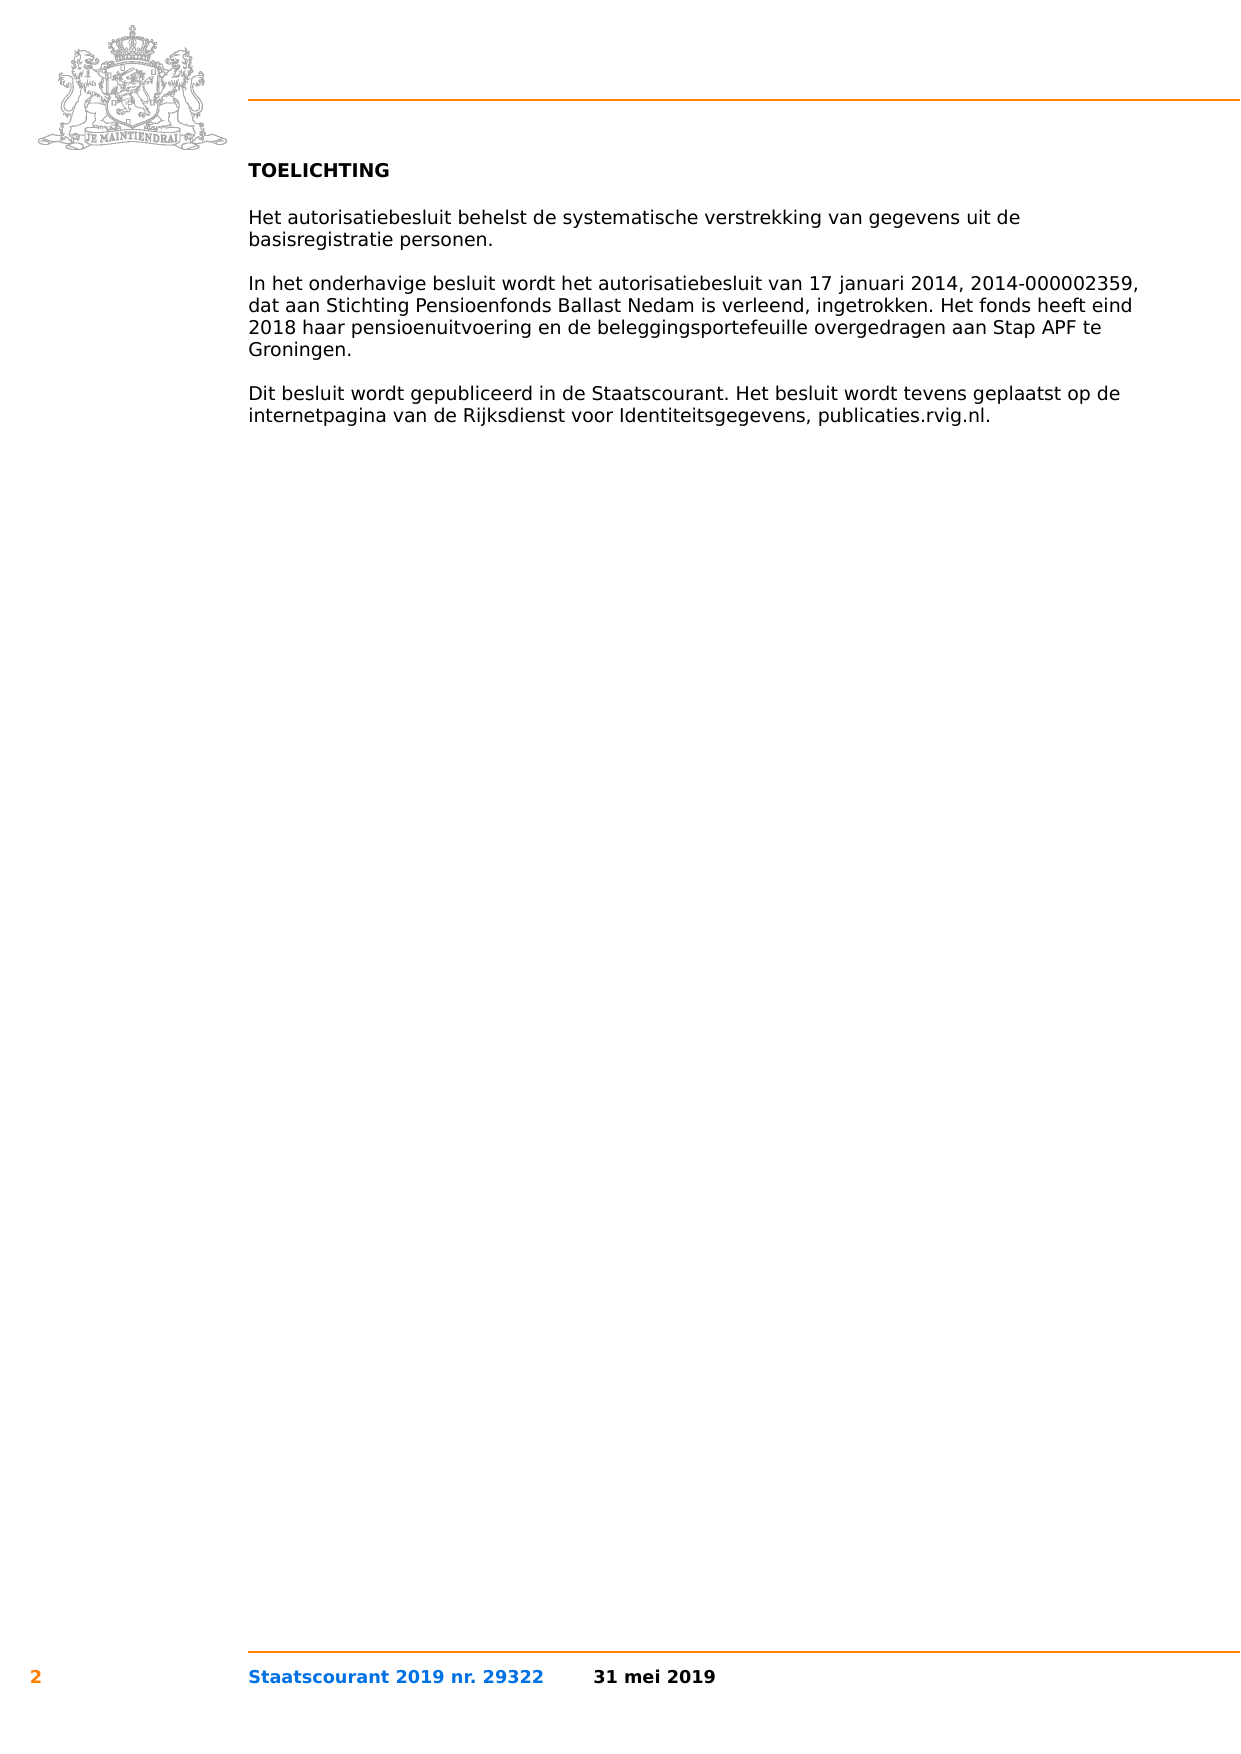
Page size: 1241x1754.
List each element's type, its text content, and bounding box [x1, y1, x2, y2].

text Dit besluit wordt gepubliceerd in de Staatscourant. Het besluit wordt tevens geplaatst op de internetpagina van de Rijksdienst voor Identiteitsgegevens, publicaties.rvig.nl. [248, 382, 1163, 426]
text In het onderhavige besluit wordt het autorisatiebesluit van 17 januari 2014, 2014-000002359, dat aan Stichting Pensioenfonds Ballast Nedam is verleend, ingetrokken. Het fonds heeft eind 2018 haar pensioenuitvoering en de beleggingsportefeuille overgedragen aan Stap APF te Groningen. [248, 273, 1163, 361]
text Het autorisatiebesluit behelst de systematische verstrekking van gegevens uit de basisregistratie personen. [248, 207, 1163, 251]
subtitle TOELICHTING [248, 160, 1163, 182]
picture [38, 25, 227, 150]
